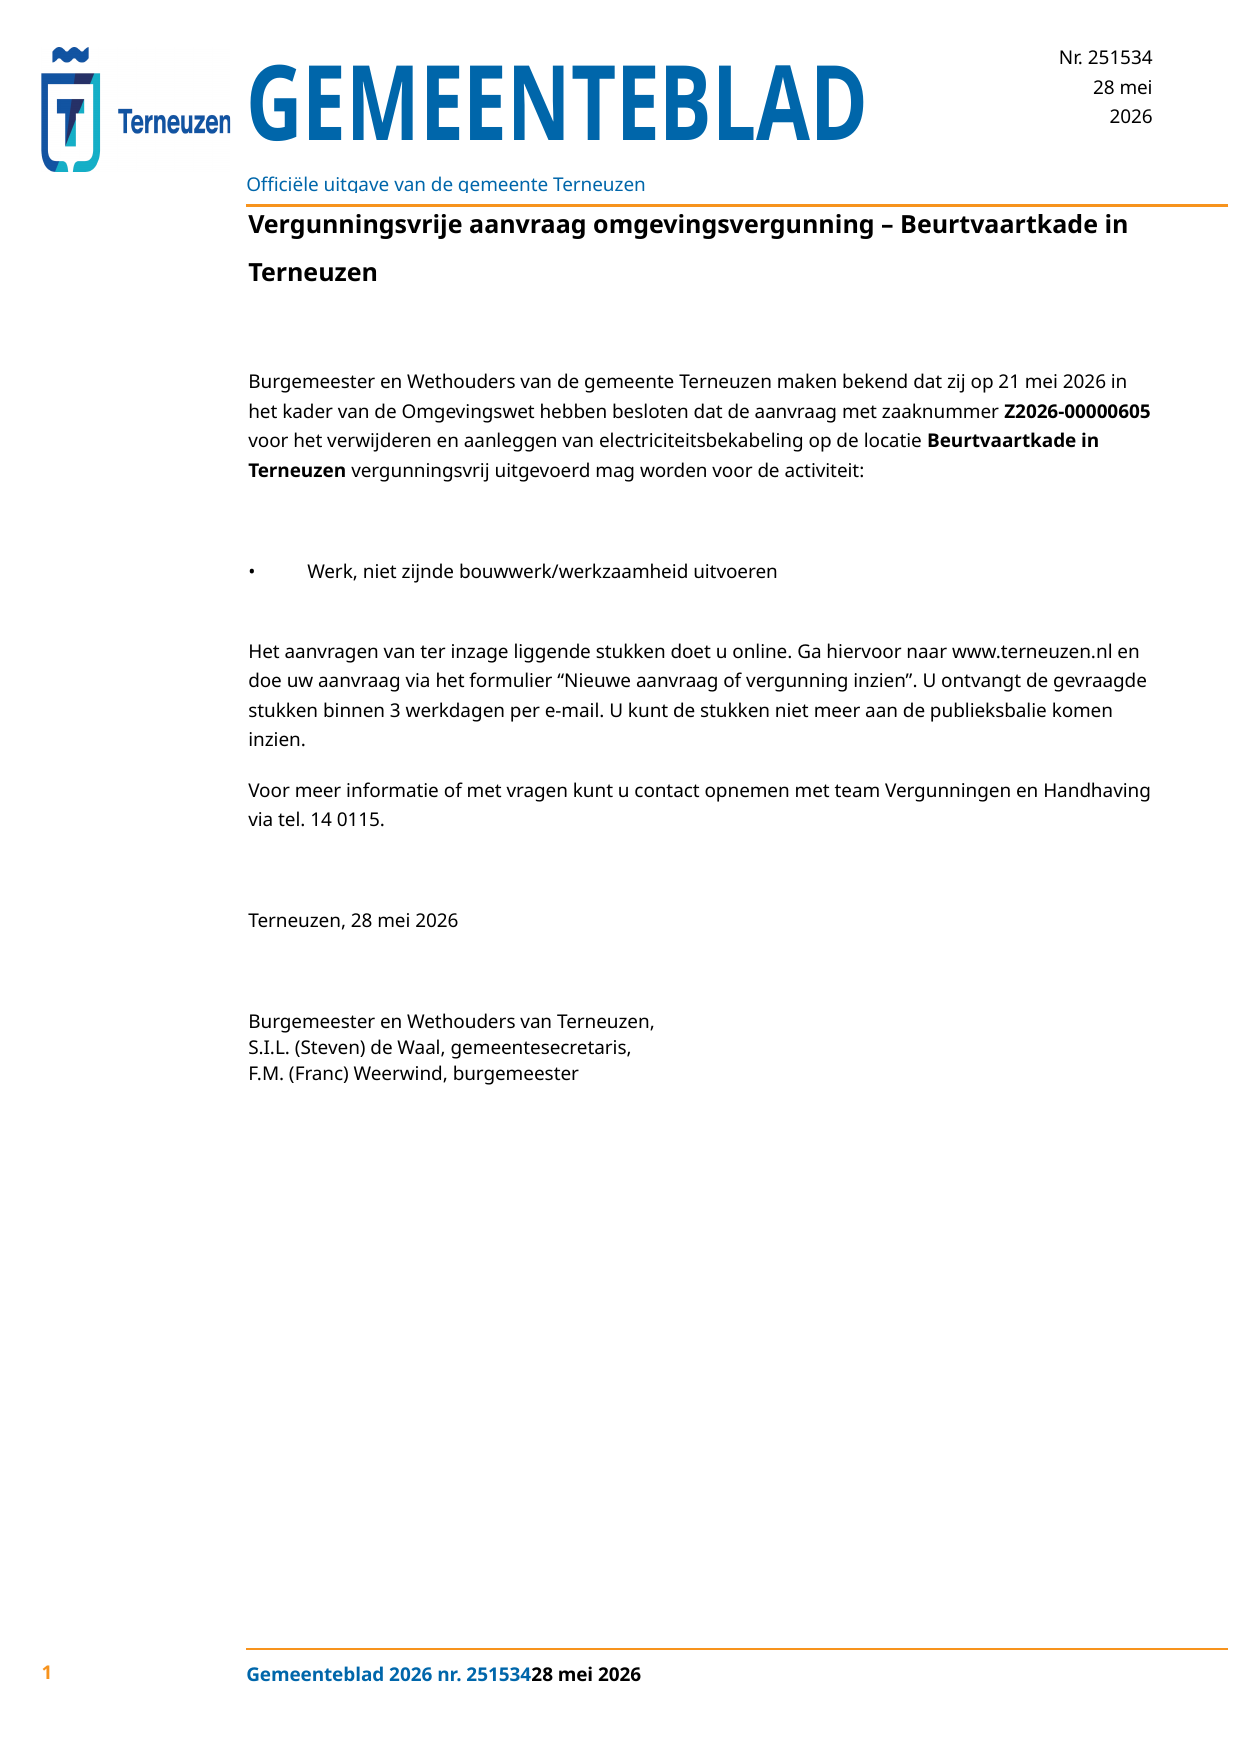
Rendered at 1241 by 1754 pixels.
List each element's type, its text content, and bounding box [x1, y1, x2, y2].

table_cell F.M. (Franc) Weerwind, burgemeester [248, 1060, 1152, 1086]
text Burgemeester en Wethouders van de gemeente Terneuzen maken bekend dat zij op 21 mei 2026 in het kader van de Omgevingswet hebben besloten dat de aanvraag met zaaknummer Z2026-00000605 voor het verwijderen en aanleggen van electriciteitsbekabeling op de locatie Beurtvaartkade in Terneuzen vergunningsvrij uitgevoerd mag worden voor de activiteit: [248, 368, 1152, 483]
table_header Burgemeester en Wethouders van Terneuzen, [248, 1009, 1152, 1034]
text Terneuzen, 28 mei 2026 [248, 907, 1152, 933]
table_cell [248, 1086, 700, 1111]
table_cell S.I.L. (Steven) de Waal, gemeentesecretaris, [248, 1034, 700, 1060]
text Het aanvragen van ter inzage liggende stukken doet u online. Ga hiervoor naar www.terneuzen.nl en doe uw aanvraag via het formulier “Nieuwe aanvraag of vergunning inzien”. U ontvangt de gevraagde stukken binnen 3 werkdagen per e-mail. U kunt de stukken niet meer aan de publieksbalie komen inzien. [248, 638, 1152, 752]
table_cell [700, 1086, 1152, 1111]
text Vergunningsvrije aanvraag omgevingsvergunning – Beurtvaartkade in Terneuzen [248, 207, 1152, 288]
picture [41, 47, 231, 172]
table_cell [700, 1034, 1152, 1060]
list Werk, niet zijnde bouwwerk/werkzaamheid uitvoeren [248, 558, 1152, 584]
text Voor meer informatie of met vragen kunt u contact opnemen met team Vergunningen en Handhaving via tel. 14 0115. [248, 777, 1152, 832]
